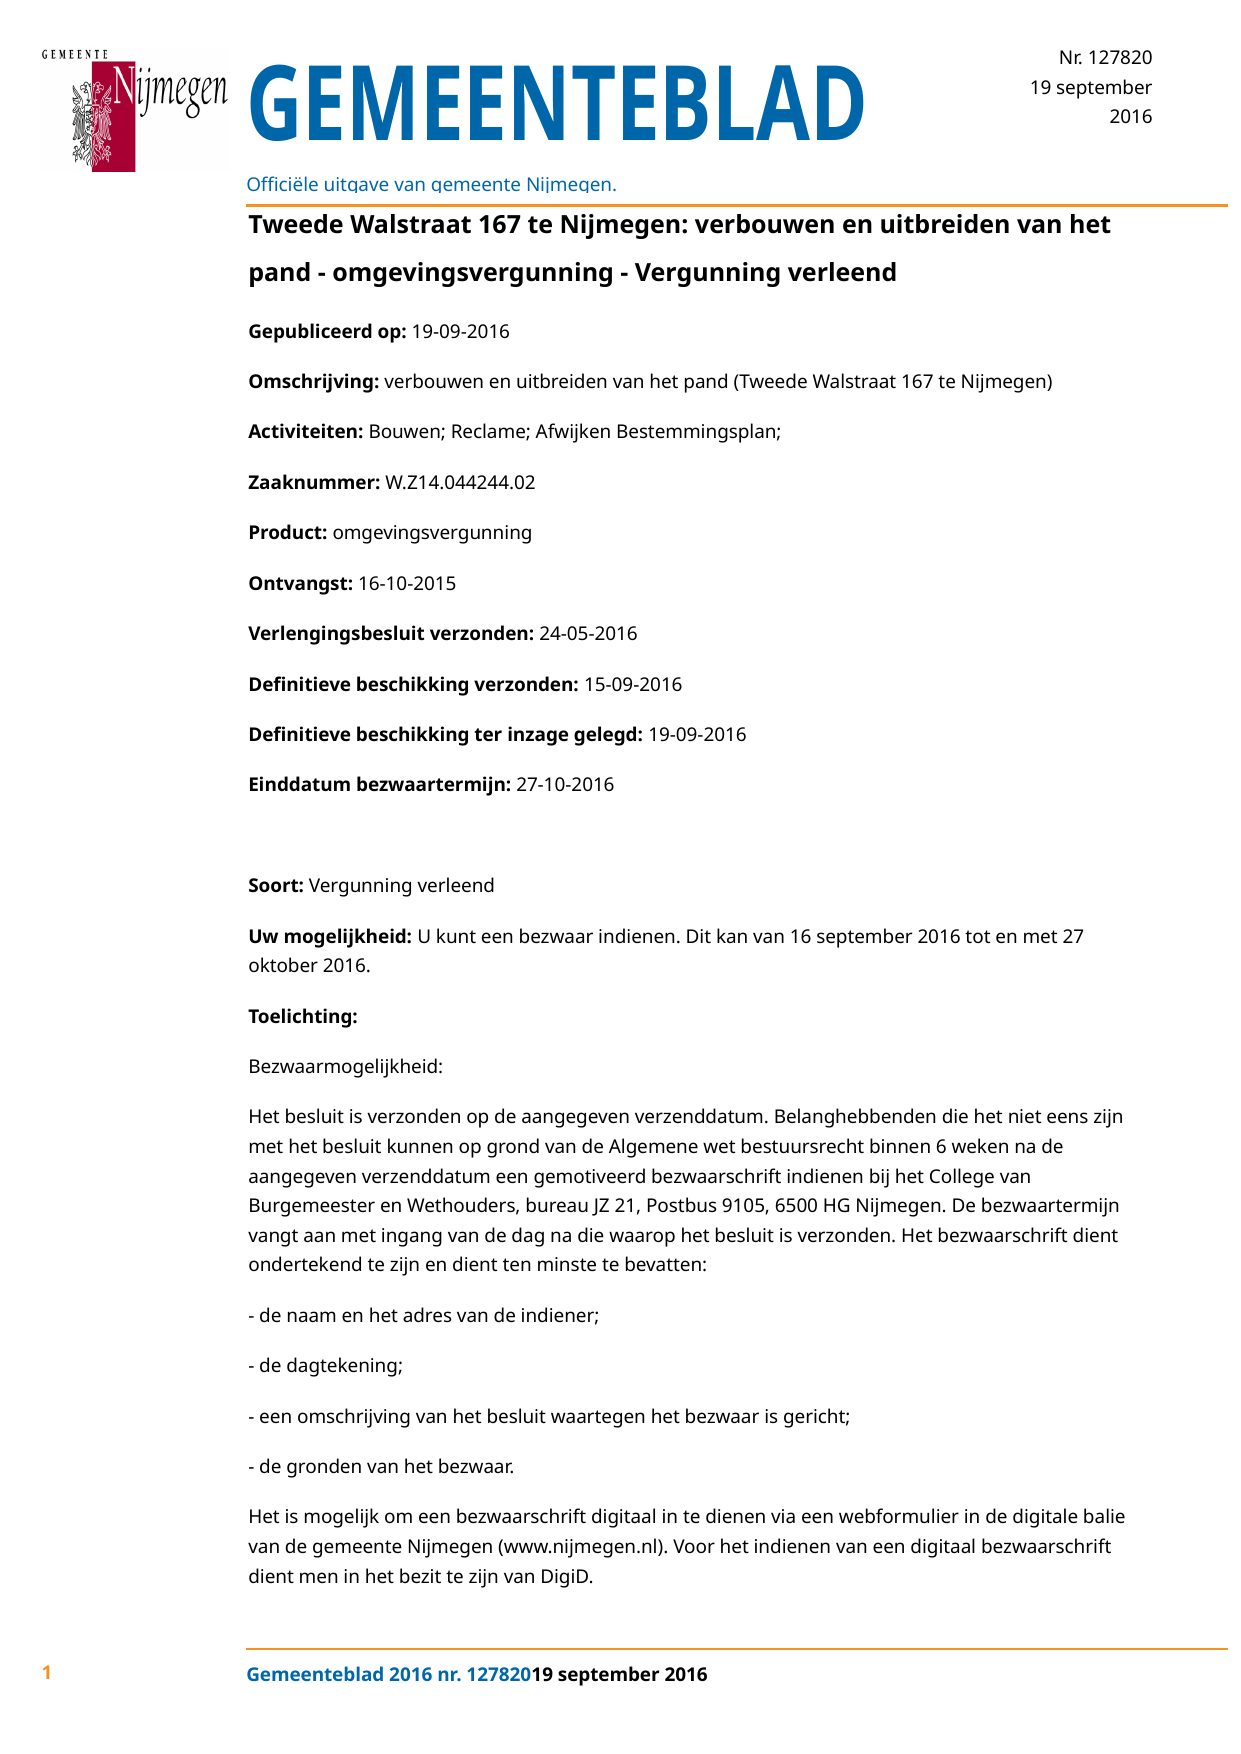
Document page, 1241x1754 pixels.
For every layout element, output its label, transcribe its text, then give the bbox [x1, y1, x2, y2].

text - de dagtekening; [248, 1352, 1152, 1378]
text Definitieve beschikking verzonden: 15-09-2016 [248, 671, 1152, 697]
text Tweede Walstraat 167 te Nijmegen: verbouwen en uitbreiden van het pand - omgevingsvergunning - Vergunning verleend [248, 207, 1152, 288]
text Ontvangst: 16-10-2015 [248, 570, 1152, 596]
text Omschrijving: verbouwen en uitbreiden van het pand (Tweede Walstraat 167 te Nijmegen) [248, 368, 1152, 394]
text Het is mogelijk om een bezwaarschrift digitaal in te dienen via een webformulier in de digitale balie van de gemeente Nijmegen (www.nijmegen.nl). Voor het indienen van een digitaal bezwaarschrift dient men in het bezit te zijn van DigiD. [248, 1504, 1152, 1589]
text Activiteiten: Bouwen; Reclame; Afwijken Bestemmingsplan; [248, 419, 1152, 444]
text Gepubliceerd op: 19-09-2016 [248, 318, 1152, 344]
text Het besluit is verzonden op de aangegeven verzenddatum. Belanghebbenden die het niet eens zijn met het besluit kunnen op grond van de Algemene wet bestuursrecht binnen 6 weken na de aangegeven verzenddatum een gemotiveerd bezwaarschrift indienen bij het College van Burgemeester en Wethouders, bureau JZ 21, Postbus 9105, 6500 HG Nijmegen. De bezwaartermijn vangt aan met ingang van de dag na die waarop het besluit is verzonden. Het bezwaarschrift dient ondertekend te zijn en dient ten minste te bevatten: [248, 1104, 1152, 1277]
text Uw mogelijkheid: U kunt een bezwaar indienen. Dit kan van 16 september 2016 tot en met 27 oktober 2016. [248, 923, 1152, 978]
text - de gronden van het bezwaar. [248, 1453, 1152, 1479]
text Definitieve beschikking ter inzage gelegd: 19-09-2016 [248, 721, 1152, 747]
text Soort: Vergunning verleend [248, 872, 1152, 898]
text Product: omgevingsvergunning [248, 519, 1152, 545]
text - de naam en het adres van de indiener; [248, 1302, 1152, 1328]
text Einddatum bezwaartermijn: 27-10-2016 [248, 772, 1152, 797]
text Toelichting: [248, 1003, 1152, 1029]
text Verlengingsbesluit verzonden: 24-05-2016 [248, 620, 1152, 646]
text Bezwaarmogelijkheid: [248, 1053, 1152, 1079]
text Zaaknummer: W.Z14.044244.02 [248, 469, 1152, 495]
picture [41, 47, 231, 172]
text - een omschrijving van het besluit waartegen het bezwaar is gericht; [248, 1403, 1152, 1429]
